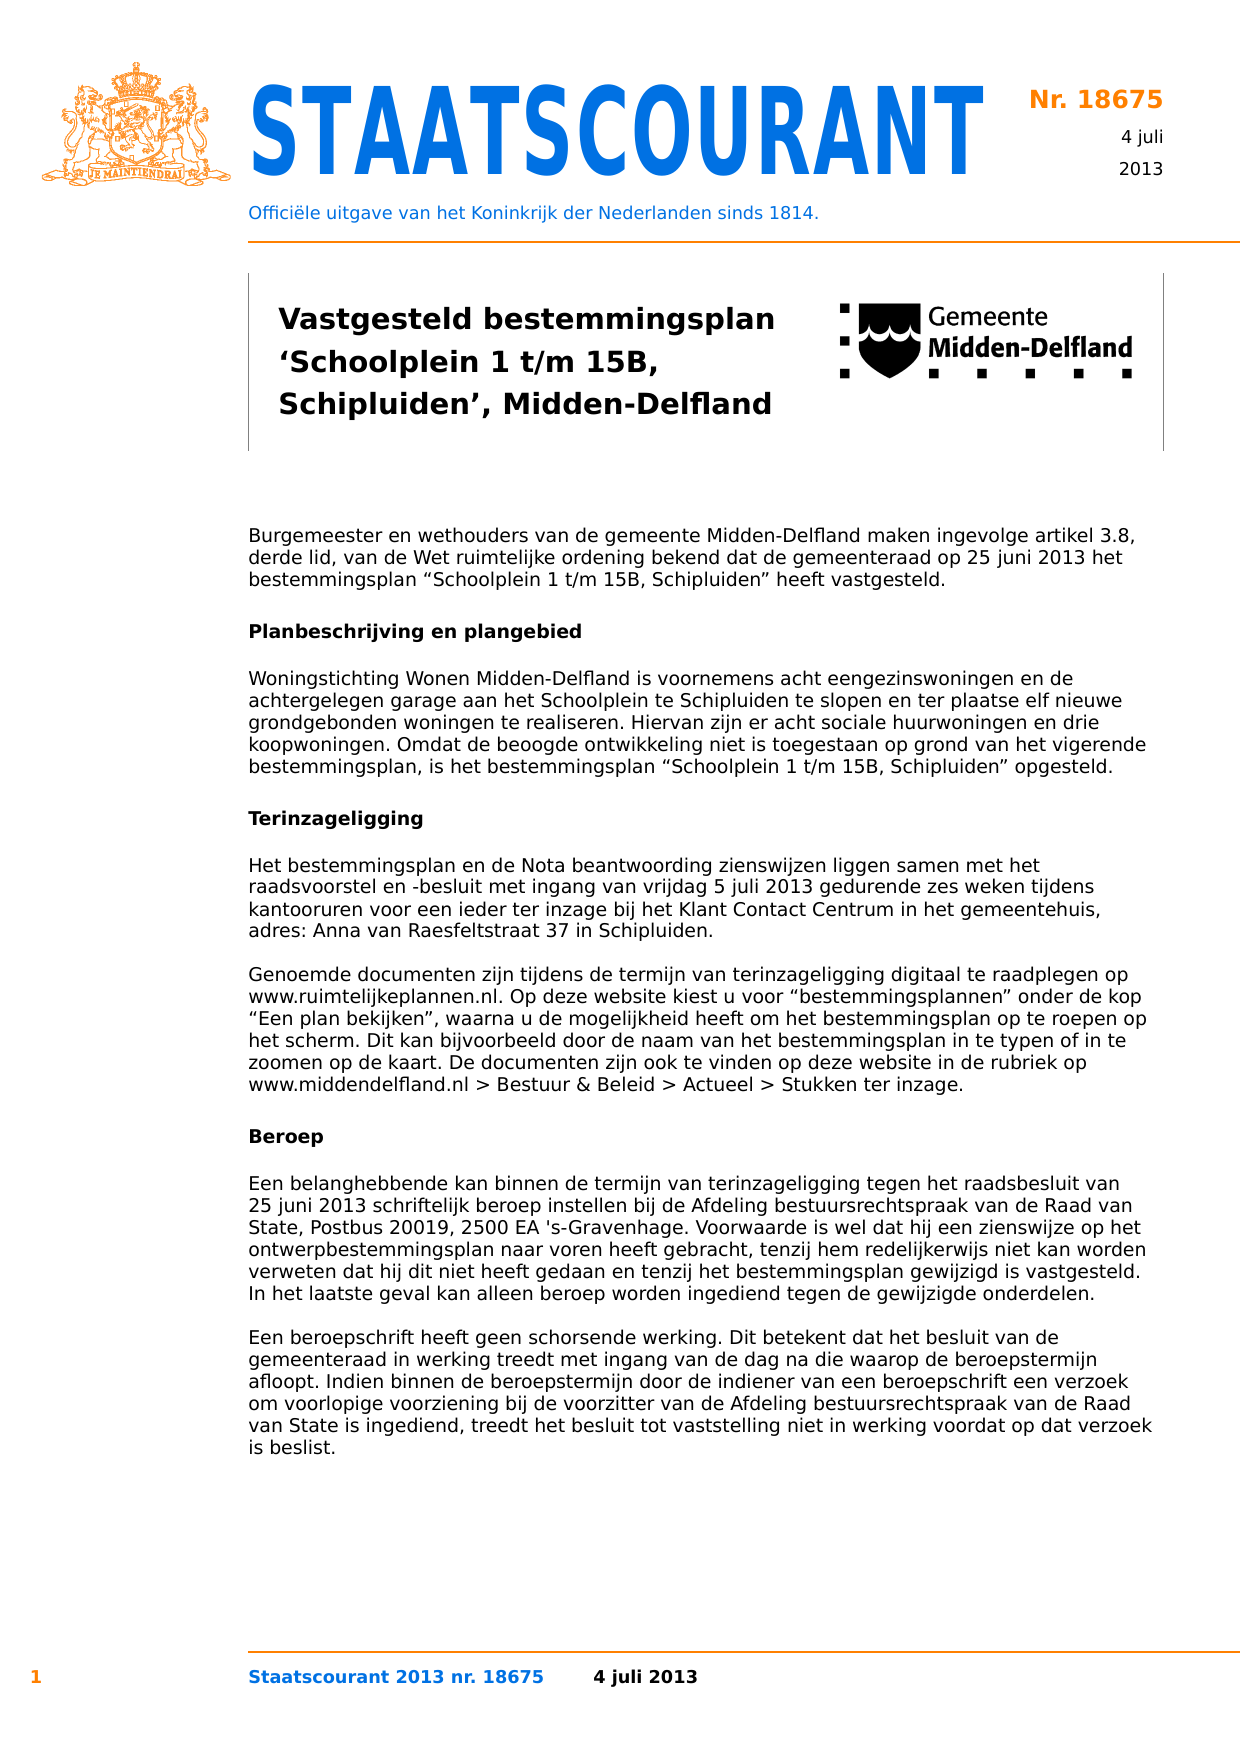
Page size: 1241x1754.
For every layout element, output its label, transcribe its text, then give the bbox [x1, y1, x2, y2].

text Woningstichting Wonen Midden-Delfland is voornemens acht eengezinswoningen en de achtergelegen garage aan het Schoolplein te Schipluiden te slopen en ter plaatse elf nieuwe grondgebonden woningen te realiseren. Hiervan zijn er acht sociale huurwoningen en drie koopwoningen. Omdat de beoogde ontwikkeling niet is toegestaan op grond van het vigerende bestemmingsplan, is het bestemmingsplan “Schoolplein 1 t/m 15B, Schipluiden” opgesteld. [248, 668, 1163, 777]
table_header STAATSCOURANT [248, 62, 998, 203]
table_cell Officiële uitgave van het Koninkrijk der Nederlanden sinds 1814. [248, 203, 1240, 241]
table_header [25, 62, 248, 241]
picture [838, 302, 1134, 380]
text Burgemeester en wethouders van de gemeente Midden-Delfland maken ingevolge artikel 3.8, derde lid, van de Wet ruimtelijke ordening bekend dat de gemeenteraad op 25 juni 2013 het bestemmingsplan “Schoolplein 1 t/m 15B, Schipluiden” heeft vastgesteld. [248, 525, 1163, 591]
table_cell 2013 [998, 153, 1240, 203]
subtitle Beroep [248, 1126, 1163, 1148]
subtitle Vastgesteld bestemmingsplan ‘Schoolplein 1 t/m 15B, Schipluiden’, Midden-Delfland [249, 273, 1163, 451]
text Het bestemmingsplan en de Nota beantwoording zienswijzen liggen samen met het raadsvoorstel en -besluit met ingang van vrijdag 5 juli 2013 gedurende zes weken tijdens kantooruren voor een ieder ter inzage bij het Klant Contact Centrum in het gemeentehuis, adres: Anna van Raesfeltstraat 37 in Schipluiden. [248, 854, 1163, 942]
subtitle Terinzageligging [248, 807, 1163, 829]
table_header Nr. 18675 [998, 62, 1240, 121]
table_cell 4 juli [998, 121, 1240, 153]
text Een belanghebbende kan binnen de termijn van terinzageligging tegen het raadsbesluit van 25 juni 2013 schriftelijk beroep instellen bij de Afdeling bestuursrechtspraak van de Raad van State, Postbus 20019, 2500 EA 's-Gravenhage. Voorwaarde is wel dat hij een zienswijze op het ontwerpbestemmingsplan naar voren heeft gebracht, tenzij hem redelijkerwijs niet kan worden verweten dat hij dit niet heeft gedaan en tenzij het bestemmingsplan gewijzigd is vastgesteld. In het laatste geval kan alleen beroep worden ingediend tegen de gewijzigde onderdelen. [248, 1173, 1163, 1305]
text Een beroepschrift heeft geen schorsende werking. Dit betekent dat het besluit van de gemeenteraad in werking treedt met ingang van de dag na die waarop de beroepstermijn afloopt. Indien binnen de beroepstermijn door de indiener van een beroepschrift een verzoek om voorlopige voorziening bij de voorzitter van de Afdeling bestuursrechtspraak van de Raad van State is ingediend, treedt het besluit tot vaststelling niet in werking voordat op dat verzoek is beslist. [248, 1327, 1163, 1459]
text Genoemde documenten zijn tijdens de termijn van terinzageligging digitaal te raadplegen op www.ruimtelijkeplannen.nl. Op deze website kiest u voor “bestemmingsplannen” onder de kop “Een plan bekijken”, waarna u de mogelijkheid heeft om het bestemmingsplan op te roepen op het scherm. Dit kan bijvoorbeeld door de naam van het bestemmingsplan in te typen of in te zoomen op de kaart. De documenten zijn ook te vinden op deze website in de rubriek op www.middendelfland.nl > Bestuur & Beleid > Actueel > Stukken ter inzage. [248, 964, 1163, 1096]
picture [41, 62, 231, 186]
subtitle Planbeschrijving en plangebied [248, 621, 1163, 643]
